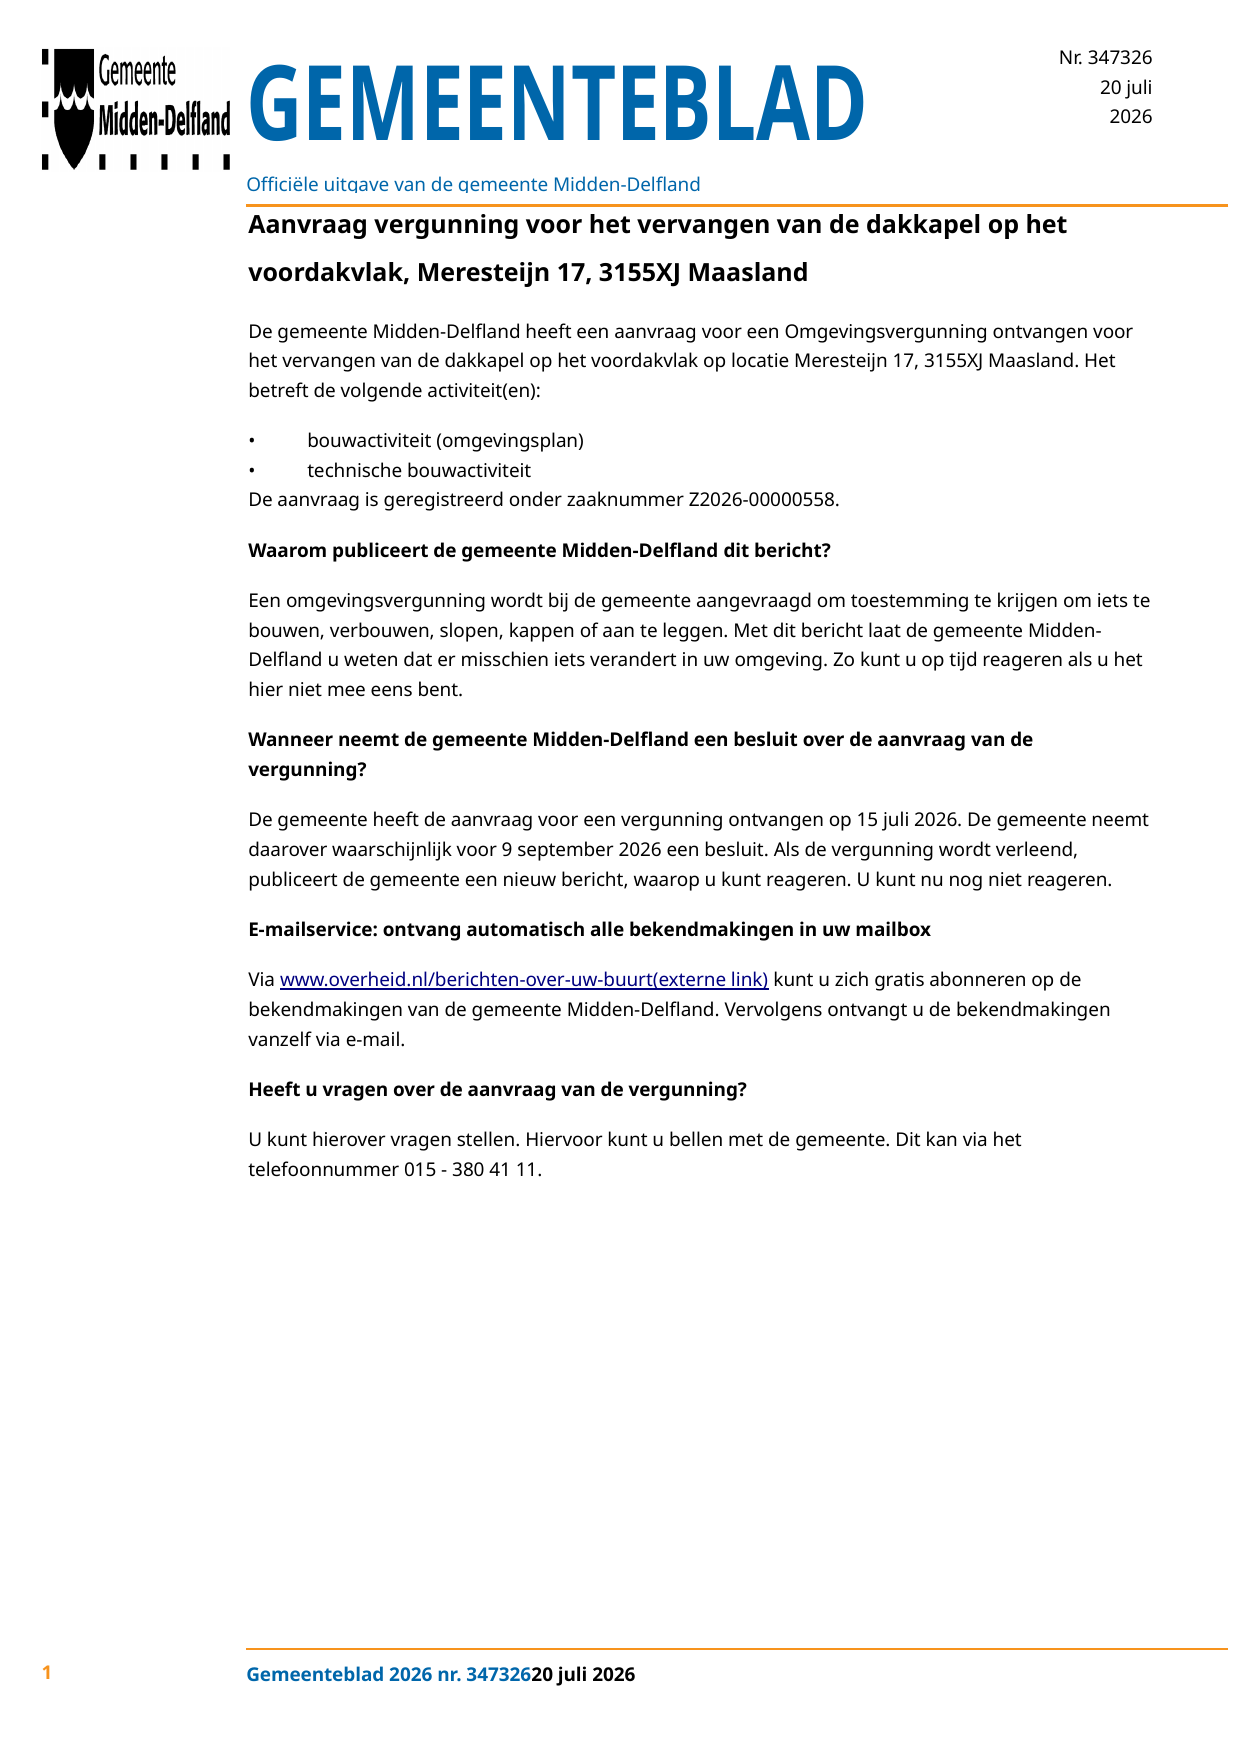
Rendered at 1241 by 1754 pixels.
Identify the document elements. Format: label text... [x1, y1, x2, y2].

picture [41, 47, 231, 172]
text De gemeente Midden-Delfland heeft een aanvraag voor een Omgevingsvergunning ontvangen voor het vervangen van de dakkapel op het voordakvlak op locatie Meresteijn 17, 3155XJ Maasland. Het betreft de volgende activiteit(en): [248, 318, 1152, 403]
text U kunt hierover vragen stellen. Hiervoor kunt u bellen met de gemeente. Dit kan via het telefoonnummer 015 - 380 41 11. [248, 1127, 1152, 1182]
text Waarom publiceert de gemeente Midden-Delfland dit bericht? [248, 537, 1152, 563]
text Wanneer neemt de gemeente Midden-Delfland een besluit over de aanvraag van de vergunning? [248, 727, 1152, 782]
text De gemeente heeft de aanvraag voor een vergunning ontvangen op 15 juli 2026. De gemeente neemt daarover waarschijnlijk voor 9 september 2026 een besluit. Als de vergunning wordt verleend, publiceert de gemeente een nieuw bericht, waarop u kunt reageren. U kunt nu nog niet reageren. [248, 807, 1152, 892]
list technische bouwactiviteit [248, 457, 1152, 483]
text De aanvraag is geregistreerd onder zaaknummer Z2026-00000558. [248, 487, 1152, 512]
text Heeft u vragen over de aanvraag van de vergunning? [248, 1076, 1152, 1102]
text E-mailservice: ontvang automatisch alle bekendmakingen in uw mailbox [248, 916, 1152, 942]
text Via www.overheid.nl/berichten-over-uw-buurt(externe link) kunt u zich gratis abonneren op de bekendmakingen van de gemeente Midden-Delfland. Vervolgens ontvangt u de bekendmakingen vanzelf via e-mail. [248, 967, 1152, 1052]
list bouwactiviteit (omgevingsplan) [248, 427, 1152, 453]
text Een omgevingsvergunning wordt bij de gemeente aangevraagd om toestemming te krijgen om iets te bouwen, verbouwen, slopen, kappen of aan te leggen. Met dit bericht laat de gemeente Midden-Delfland u weten dat er misschien iets verandert in uw omgeving. Zo kunt u op tijd reageren als u het hier niet mee eens bent. [248, 587, 1152, 702]
text Aanvraag vergunning voor het vervangen van de dakkapel op het voordakvlak, Meresteijn 17, 3155XJ Maasland [248, 207, 1152, 288]
